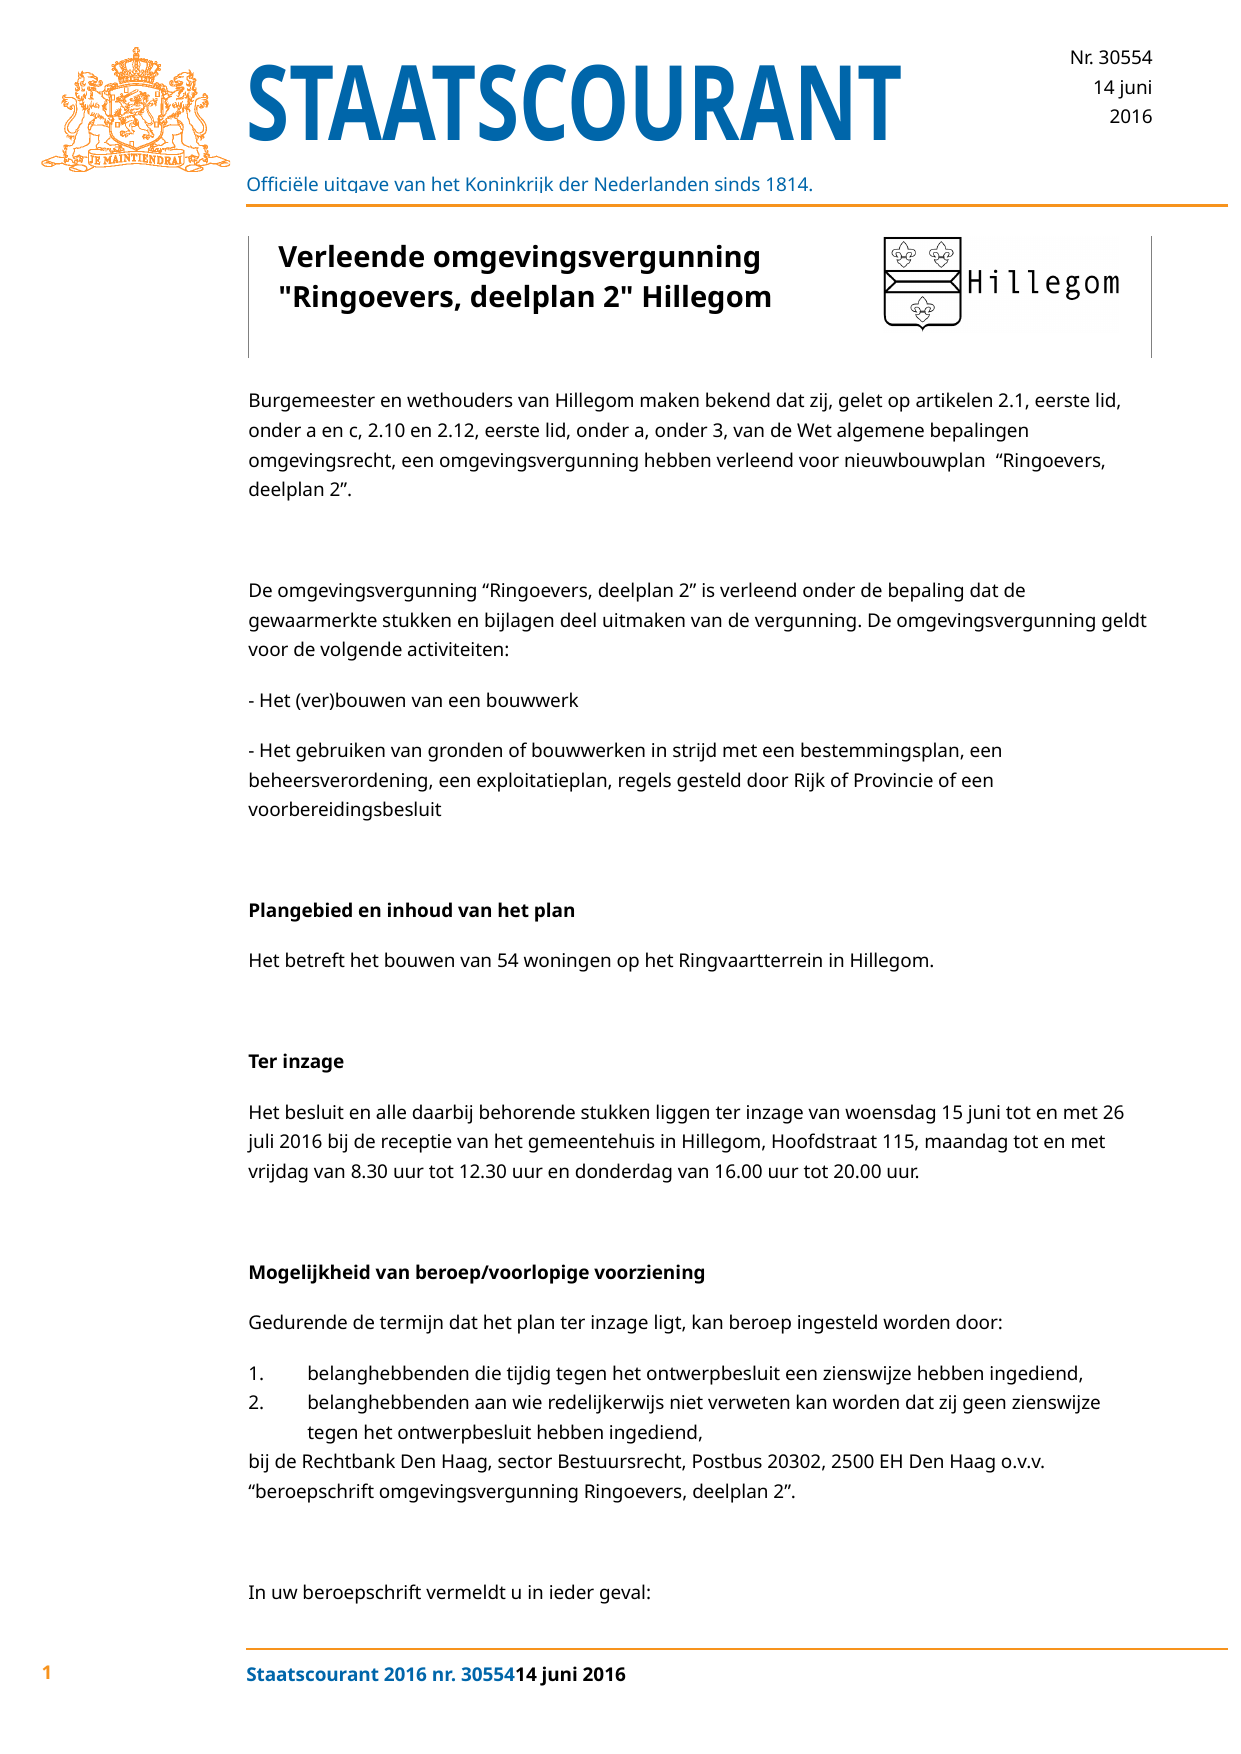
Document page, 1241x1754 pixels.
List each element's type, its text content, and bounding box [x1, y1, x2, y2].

text Het besluit en alle daarbij behorende stukken liggen ter inzage van woensdag 15 juni tot en met 26 juli 2016 bij de receptie van het gemeentehuis in Hillegom, Hoofdstraat 115, maandag tot en met vrijdag van 8.30 uur tot 12.30 uur en donderdag van 16.00 uur tot 20.00 uur. [248, 1099, 1152, 1184]
list belanghebbenden die tijdig tegen het ontwerpbesluit een zienswijze hebben ingediend, [248, 1360, 1152, 1386]
text Gedurende de termijn dat het plan ter inzage ligt, kan beroep ingesteld worden door: [248, 1309, 1152, 1335]
text Plangebied en inhoud van het plan [248, 897, 1152, 923]
text In uw beroepschrift vermeldt u in ieder geval: [248, 1579, 1152, 1605]
text De omgevingsvergunning “Ringoevers, deelplan 2” is verleend onder de bepaling dat de gewaarmerkte stukken en bijlagen deel uitmaken van de vergunning. De omgevingsvergunning geldt voor de volgende activiteiten: [248, 577, 1152, 662]
list belanghebbenden aan wie redelijkerwijs niet verweten kan worden dat zij geen zienswijze tegen het ontwerpbesluit hebben ingediend, [248, 1389, 1152, 1445]
table_header [1119, 236, 1151, 332]
text Ter inzage [248, 1048, 1152, 1074]
picture [41, 47, 231, 172]
picture [882, 236, 1119, 333]
text Het betreft het bouwen van 54 woningen op het Ringvaartterrein in Hillegom. [248, 948, 1152, 973]
text - Het gebruiken van gronden of bouwwerken in strijd met een bestemmingsplan, een beheersverordening, een exploitatieplan, regels gesteld door Rijk of Provincie of een voorbereidingsbesluit [248, 737, 1152, 822]
text bij de Rechtbank Den Haag, sector Bestuursrecht, Postbus 20302, 2500 EH Den Haag o.v.v. “beroepschrift omgevingsvergunning Ringoevers, deelplan 2”. [248, 1448, 1152, 1504]
text Mogelijkheid van beroep/voorlopige voorziening [248, 1259, 1152, 1285]
table_header Verleende omgevingsvergunning "Ringoevers, deelplan 2" Hillegom [249, 236, 850, 358]
text Burgemeester en wethouders van Hillegom maken bekend dat zij, gelet op artikelen 2.1, eerste lid, onder a en c, 2.10 en 2.12, eerste lid, onder a, onder 3, van de Wet algemene bepalingen omgevingsrecht, een omgevingsvergunning hebben verleend voor nieuwbouwplan “Ringoevers, deelplan 2”. [248, 388, 1152, 502]
text - Het (ver)bouwen van een bouwwerk [248, 687, 1152, 713]
table_header [850, 236, 882, 332]
table_header [850, 333, 1151, 358]
